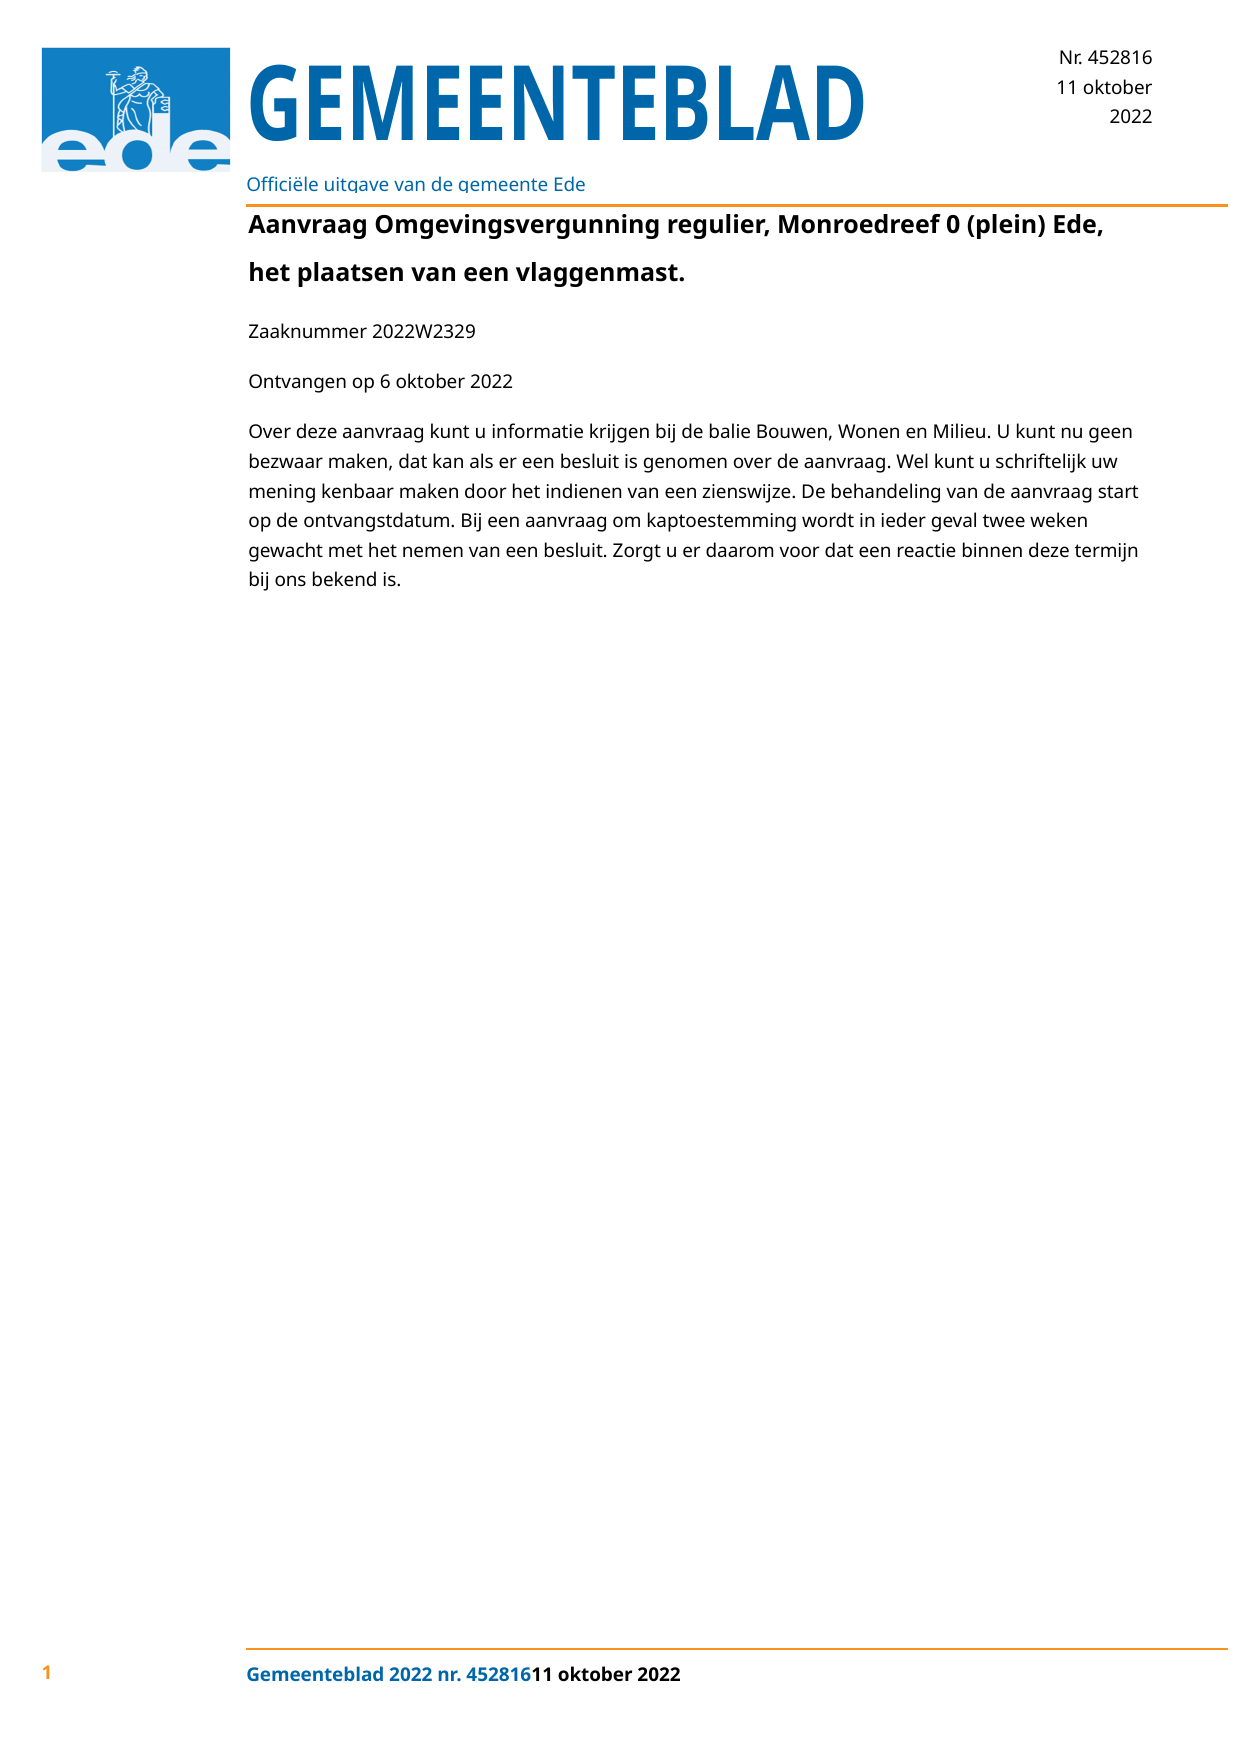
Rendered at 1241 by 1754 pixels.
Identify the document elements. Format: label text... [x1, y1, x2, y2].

text Zaaknummer 2022W2329 [248, 318, 1152, 344]
text Ontvangen op 6 oktober 2022 [248, 368, 1152, 394]
text Aanvraag Omgevingsvergunning regulier, Monroedreef 0 (plein) Ede, het plaatsen van een vlaggenmast. [248, 207, 1152, 288]
picture [41, 47, 231, 172]
text Over deze aanvraag kunt u informatie krijgen bij de balie Bouwen, Wonen en Milieu. U kunt nu geen bezwaar maken, dat kan als er een besluit is genomen over de aanvraag. Wel kunt u schriftelijk uw mening kenbaar maken door het indienen van een zienswijze. De behandeling van de aanvraag start op de ontvangstdatum. Bij een aanvraag om kaptoestemming wordt in ieder geval twee weken gewacht met het nemen van een besluit. Zorgt u er daarom voor dat een reactie binnen deze termijn bij ons bekend is. [248, 419, 1152, 592]
